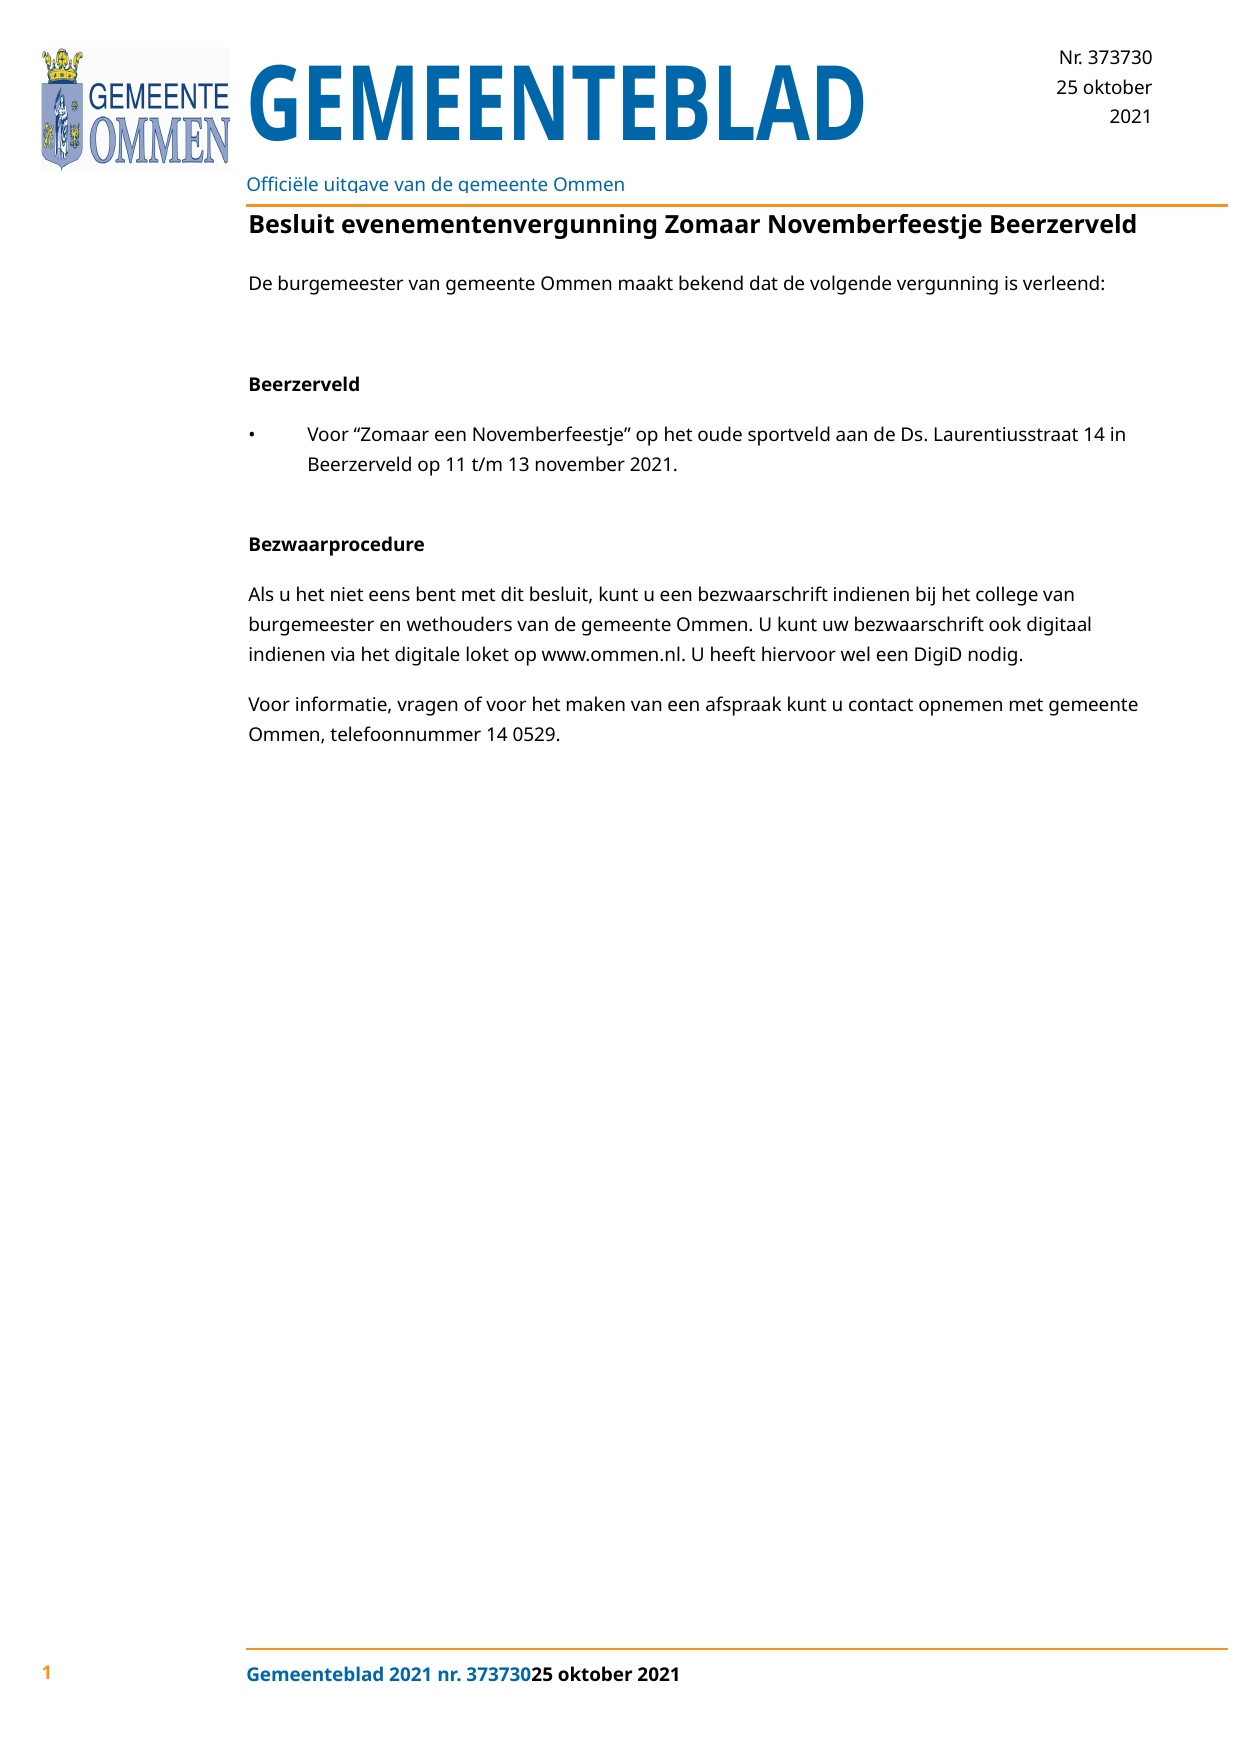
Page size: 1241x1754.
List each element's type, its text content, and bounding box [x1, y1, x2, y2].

picture [41, 47, 231, 172]
list Voor “Zomaar een Novemberfeestje” op het oude sportveld aan de Ds. Laurentiusstraat 14 in Beerzerveld op 11 t/m 13 november 2021. [248, 422, 1152, 477]
text De burgemeester van gemeente Ommen maakt bekend dat de volgende vergunning is verleend: [248, 270, 1152, 296]
text Voor informatie, vragen of voor het maken van een afspraak kunt u contact opnemen met gemeente Ommen, telefoonnummer 14 0529. [248, 691, 1152, 746]
text Bezwaarprocedure [248, 531, 1152, 557]
text Beerzerveld [248, 371, 1152, 397]
text Als u het niet eens bent met dit besluit, kunt u een bezwaarschrift indienen bij het college van burgemeester en wethouders van de gemeente Ommen. U kunt uw bezwaarschrift ook digitaal indienen via het digitale loket op www.ommen.nl. U heeft hiervoor wel een DigiD nodig. [248, 582, 1152, 666]
text Besluit evenementenvergunning Zomaar Novemberfeestje Beerzerveld [248, 207, 1152, 241]
